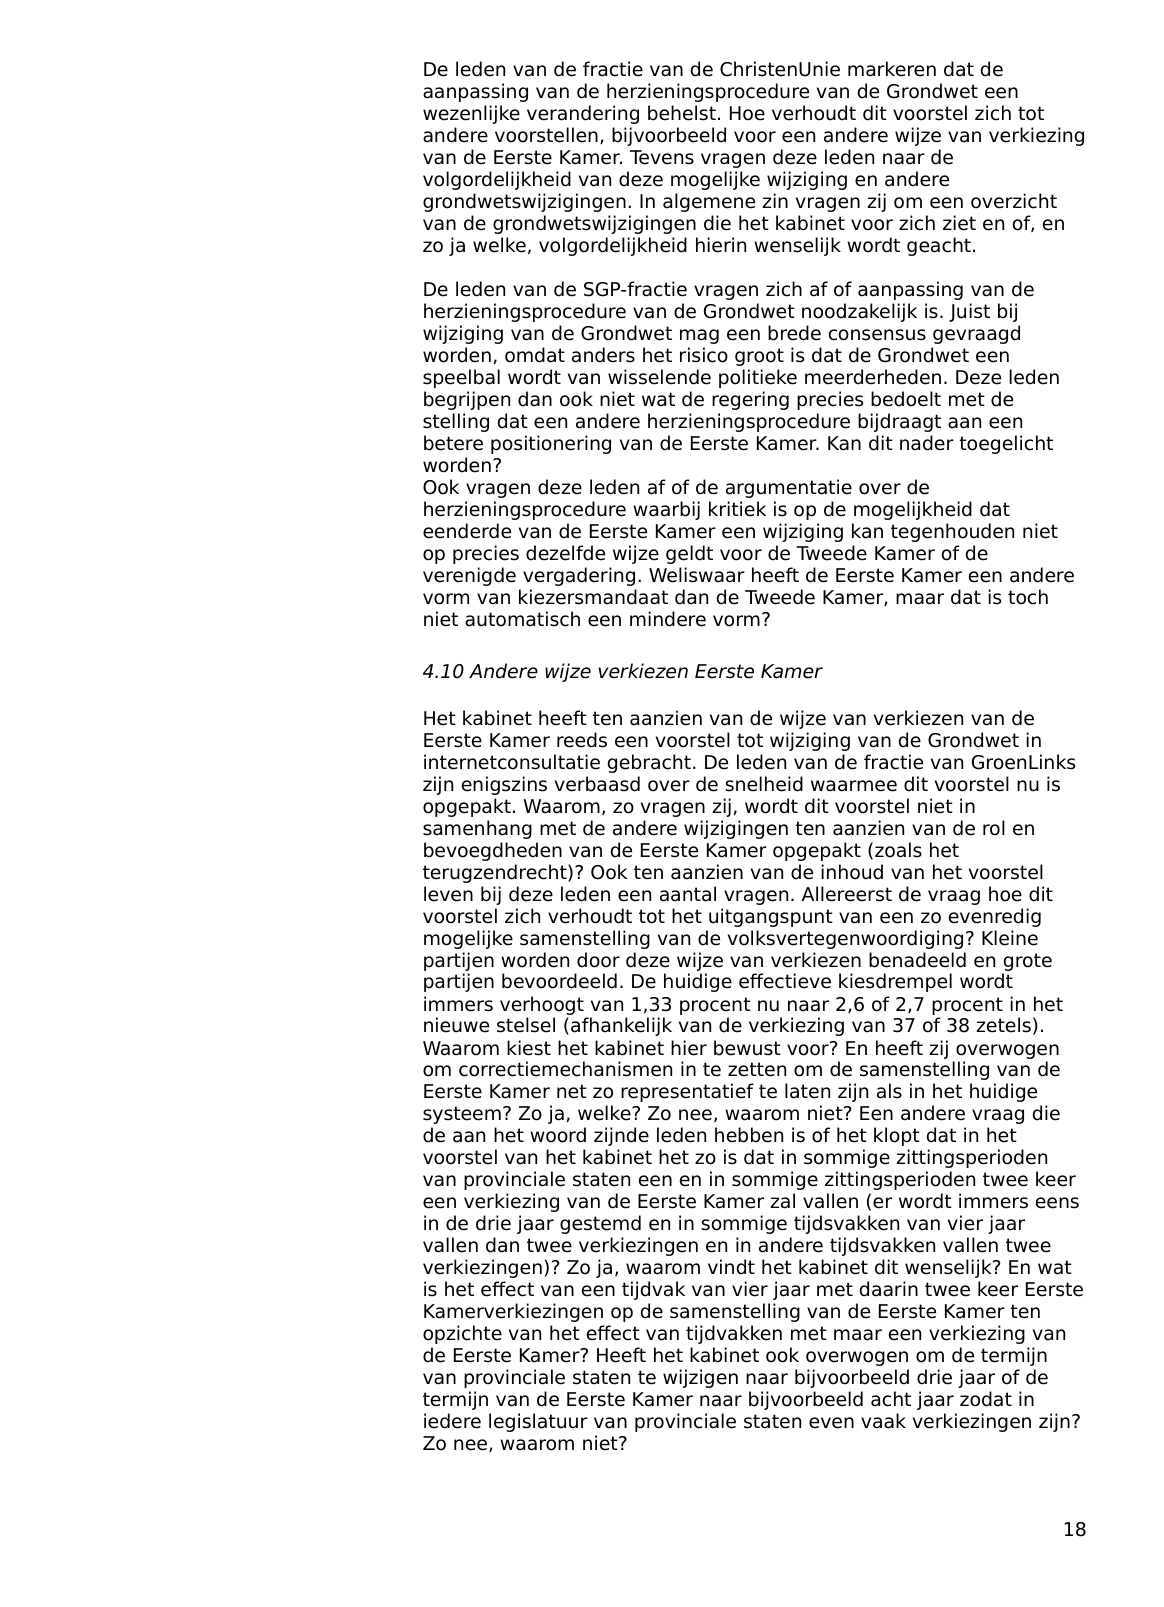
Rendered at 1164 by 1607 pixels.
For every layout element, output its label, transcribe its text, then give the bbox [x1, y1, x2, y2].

text De leden van de SGP-fractie vragen zich af of aanpassing van de herzieningsprocedure van de Grondwet noodzakelijk is. Juist bij wijziging van de Grondwet mag een brede consensus gevraagd worden, omdat anders het risico groot is dat de Grondwet een speelbal wordt van wisselende politieke meerderheden. Deze leden begrijpen dan ook niet wat de regering precies bedoelt met de stelling dat een andere herzieningsprocedure bijdraagt aan een betere positionering van de Eerste Kamer. Kan dit nader toegelicht worden? [422, 279, 1087, 477]
text Het kabinet heeft ten aanzien van de wijze van verkiezen van de Eerste Kamer reeds een voorstel tot wijziging van de Grondwet in internetconsultatie gebracht. De leden van de fractie van GroenLinks zijn enigszins verbaasd over de snelheid waarmee dit voorstel nu is opgepakt. Waarom, zo vragen zij, wordt dit voorstel niet in samenhang met de andere wijzigingen ten aanzien van de rol en bevoegdheden van de Eerste Kamer opgepakt (zoals het terugzendrecht)? Ook ten aanzien van de inhoud van het voorstel leven bij deze leden een aantal vragen. Allereerst de vraag hoe dit voorstel zich verhoudt tot het uitgangspunt van een zo evenredig mogelijke samenstelling van de volksvertegenwoordiging? Kleine partijen worden door deze wijze van verkiezen benadeeld en grote partijen bevoordeeld. De huidige effectieve kiesdrempel wordt immers verhoogt van 1,33 procent nu naar 2,6 of 2,7 procent in het nieuwe stelsel (afhankelijk van de verkiezing van 37 of 38 zetels). Waarom kiest het kabinet hier bewust voor? En heeft zij overwogen om correctiemechanismen in te zetten om de samenstelling van de Eerste Kamer net zo representatief te laten zijn als in het huidige systeem? Zo ja, welke? Zo nee, waarom niet? Een andere vraag die de aan het woord zijnde leden hebben is of het klopt dat in het voorstel van het kabinet het zo is dat in sommige zittingsperioden van provinciale staten een en in sommige zittingsperioden twee keer een verkiezing van de Eerste Kamer zal vallen (er wordt immers eens in de drie jaar gestemd en in sommige tijdsvakken van vier jaar vallen dan twee verkiezingen en in andere tijdsvakken vallen twee verkiezingen)? Zo ja, waarom vindt het kabinet dit wenselijk? En wat is het effect van een tijdvak van vier jaar met daarin twee keer Eerste Kamerverkiezingen op de samenstelling van de Eerste Kamer ten opzichte van het effect van tijdvakken met maar een verkiezing van de Eerste Kamer? Heeft het kabinet ook overwogen om de termijn van provinciale staten te wijzigen naar bijvoorbeeld drie jaar of de termijn van de Eerste Kamer naar bijvoorbeeld acht jaar zodat in iedere legislatuur van provinciale staten even vaak verkiezingen zijn? Zo nee, waarom niet? [422, 708, 1087, 1455]
subtitle 4.10 Andere wijze verkiezen Eerste Kamer [422, 661, 1087, 683]
text Ook vragen deze leden af of de argumentatie over de herzieningsprocedure waarbij kritiek is op de mogelijkheid dat eenderde van de Eerste Kamer een wijziging kan tegenhouden niet op precies dezelfde wijze geldt voor de Tweede Kamer of de verenigde vergadering. Weliswaar heeft de Eerste Kamer een andere vorm van kiezersmandaat dan de Tweede Kamer, maar dat is toch niet automatisch een mindere vorm? [422, 477, 1087, 631]
text De leden van de fractie van de ChristenUnie markeren dat de aanpassing van de herzieningsprocedure van de Grondwet een wezenlijke verandering behelst. Hoe verhoudt dit voorstel zich tot andere voorstellen, bijvoorbeeld voor een andere wijze van verkiezing van de Eerste Kamer. Tevens vragen deze leden naar de volgordelijkheid van deze mogelijke wijziging en andere grondwetswijzigingen. In algemene zin vragen zij om een overzicht van de grondwetswijzigingen die het kabinet voor zich ziet en of, en zo ja welke, volgordelijkheid hierin wenselijk wordt geacht. [422, 59, 1087, 257]
